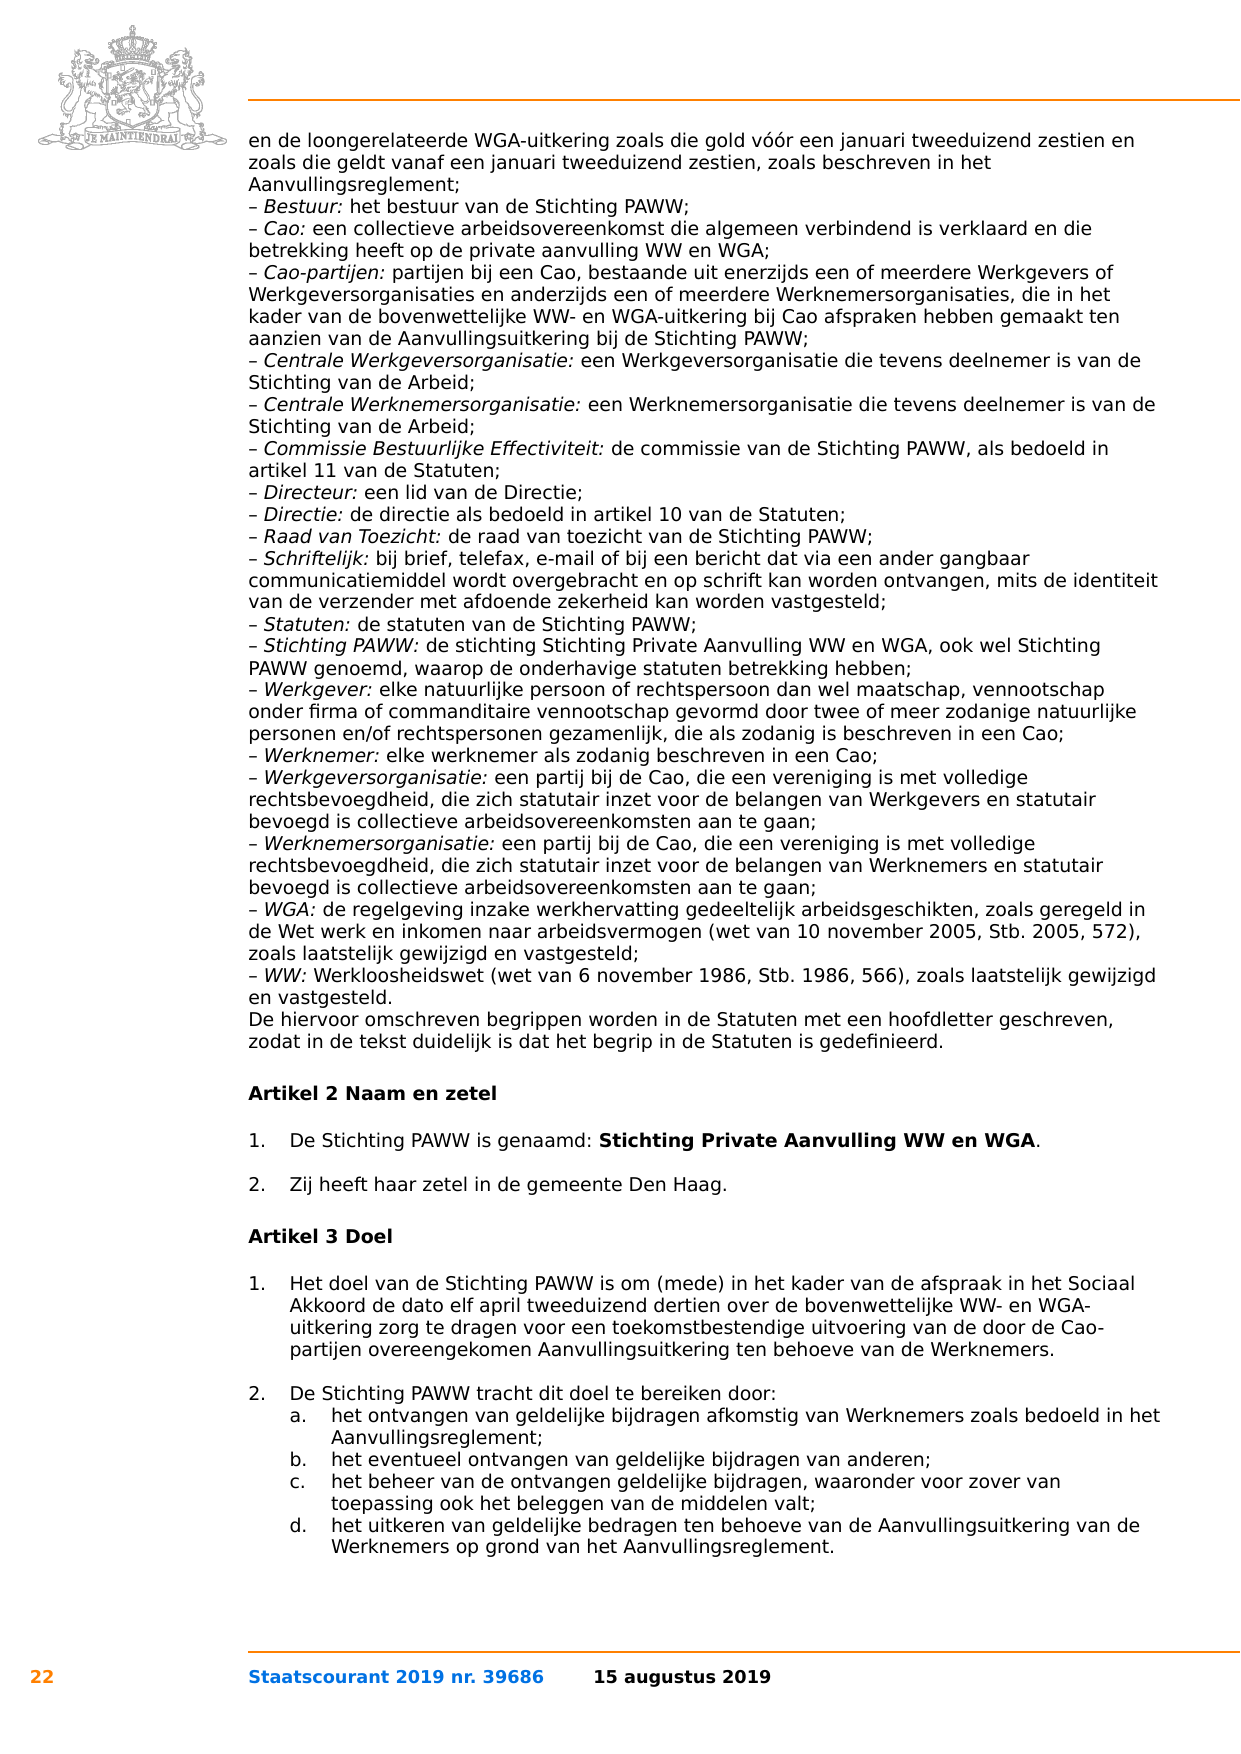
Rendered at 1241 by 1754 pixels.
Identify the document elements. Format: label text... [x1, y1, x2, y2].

text – WW: Werkloosheidswet (wet van 6 november 1986, Stb. 1986, 566), zoals laatstelijk gewijzigd en vastgesteld. [248, 965, 1163, 1009]
text – Cao-partijen: partijen bij een Cao, bestaande uit enerzijds een of meerdere Werkgevers of Werkgeversorganisaties en anderzijds een of meerdere Werknemersorganisaties, die in het kader van de bovenwettelijke WW- en WGA-uitkering bij Cao afspraken hebben gemaakt ten aanzien van de Aanvullingsuitkering bij de Stichting PAWW; [248, 262, 1163, 350]
text – Bestuur: het bestuur van de Stichting PAWW; [248, 196, 1163, 218]
text 2. De Stichting PAWW tracht dit doel te bereiken door: [248, 1383, 1163, 1404]
text – Stichting PAWW: de stichting Stichting Private Aanvulling WW en WGA, ook wel Stichting PAWW genoemd, waarop de onderhavige statuten betrekking hebben; [248, 635, 1163, 679]
text – Centrale Werknemersorganisatie: een Werknemersorganisatie die tevens deelnemer is van de Stichting van de Arbeid; [248, 394, 1163, 438]
subtitle Artikel 2 Naam en zetel [248, 1083, 1163, 1105]
text – Werkgeversorganisatie: een partij bij de Cao, die een vereniging is met volledige rechtsbevoegdheid, die zich statutair inzet voor de belangen van Werkgevers en statutair bevoegd is collectieve arbeidsovereenkomsten aan te gaan; [248, 767, 1163, 833]
text d. het uitkeren van geldelijke bedragen ten behoeve van de Aanvullingsuitkering van de Werknemers op grond van het Aanvullingsreglement. [289, 1514, 1163, 1558]
text b. het eventueel ontvangen van geldelijke bijdragen van anderen; [289, 1448, 1163, 1471]
text 1. Het doel van de Stichting PAWW is om (mede) in het kader van de afspraak in het Sociaal Akkoord de dato elf april tweeduizend dertien over de bovenwettelijke WW- en WGA-uitkering zorg te dragen voor een toekomstbestendige uitvoering van de door de Cao-partijen overeengekomen Aanvullingsuitkering ten behoeve van de Werknemers. [248, 1273, 1163, 1361]
text – Werkgever: elke natuurlijke persoon of rechtspersoon dan wel maatschap, vennootschap onder firma of commanditaire vennootschap gevormd door twee of meer zodanige natuurlijke personen en/of rechtspersonen gezamenlijk, die als zodanig is beschreven in een Cao; [248, 679, 1163, 745]
subtitle Artikel 3 Doel [248, 1226, 1163, 1248]
text – WGA: de regelgeving inzake werkhervatting gedeeltelijk arbeidsgeschikten, zoals geregeld in de Wet werk en inkomen naar arbeidsvermogen (wet van 10 november 2005, Stb. 2005, 572), zoals laatstelijk gewijzigd en vastgesteld; [248, 899, 1163, 965]
text – Werknemer: elke werknemer als zodanig beschreven in een Cao; [248, 745, 1163, 767]
text – Directie: de directie als bedoeld in artikel 10 van de Statuten; [248, 503, 1163, 526]
text a. het ontvangen van geldelijke bijdragen afkomstig van Werknemers zoals bedoeld in het Aanvullingsreglement; [289, 1404, 1163, 1448]
picture [38, 25, 227, 150]
text – Directeur: een lid van de Directie; [248, 482, 1163, 503]
text – Commissie Bestuurlijke Effectiviteit: de commissie van de Stichting PAWW, als bedoeld in artikel 11 van de Statuten; [248, 438, 1163, 482]
text – Statuten: de statuten van de Stichting PAWW; [248, 613, 1163, 635]
text De hiervoor omschreven begrippen worden in de Statuten met een hoofdletter geschreven, zodat in de tekst duidelijk is dat het begrip in de Statuten is gedefinieerd. [248, 1009, 1163, 1053]
text c. het beheer van de ontvangen geldelijke bijdragen, waaronder voor zover van toepassing ook het beleggen van de middelen valt; [289, 1471, 1163, 1514]
text – Werknemersorganisatie: een partij bij de Cao, die een vereniging is met volledige rechtsbevoegdheid, die zich statutair inzet voor de belangen van Werknemers en statutair bevoegd is collectieve arbeidsovereenkomsten aan te gaan; [248, 833, 1163, 899]
text – Schriftelijk: bij brief, telefax, e-mail of bij een bericht dat via een ander gangbaar communicatiemiddel wordt overgebracht en op schrift kan worden ontvangen, mits de identiteit van de verzender met afdoende zekerheid kan worden vastgesteld; [248, 547, 1163, 613]
text 2. Zij heeft haar zetel in de gemeente Den Haag. [248, 1174, 1163, 1196]
text – Cao: een collectieve arbeidsovereenkomst die algemeen verbindend is verklaard en die betrekking heeft op de private aanvulling WW en WGA; [248, 218, 1163, 262]
text – Centrale Werkgeversorganisatie: een Werkgeversorganisatie die tevens deelnemer is van de Stichting van de Arbeid; [248, 350, 1163, 394]
text – Raad van Toezicht: de raad van toezicht van de Stichting PAWW; [248, 526, 1163, 547]
text en de loongerelateerde WGA-uitkering zoals die gold vóór een januari tweeduizend zestien en zoals die geldt vanaf een januari tweeduizend zestien, zoals beschreven in het Aanvullingsreglement; [248, 130, 1163, 196]
text 1. De Stichting PAWW is genaamd: Stichting Private Aanvulling WW en WGA. [248, 1130, 1163, 1152]
